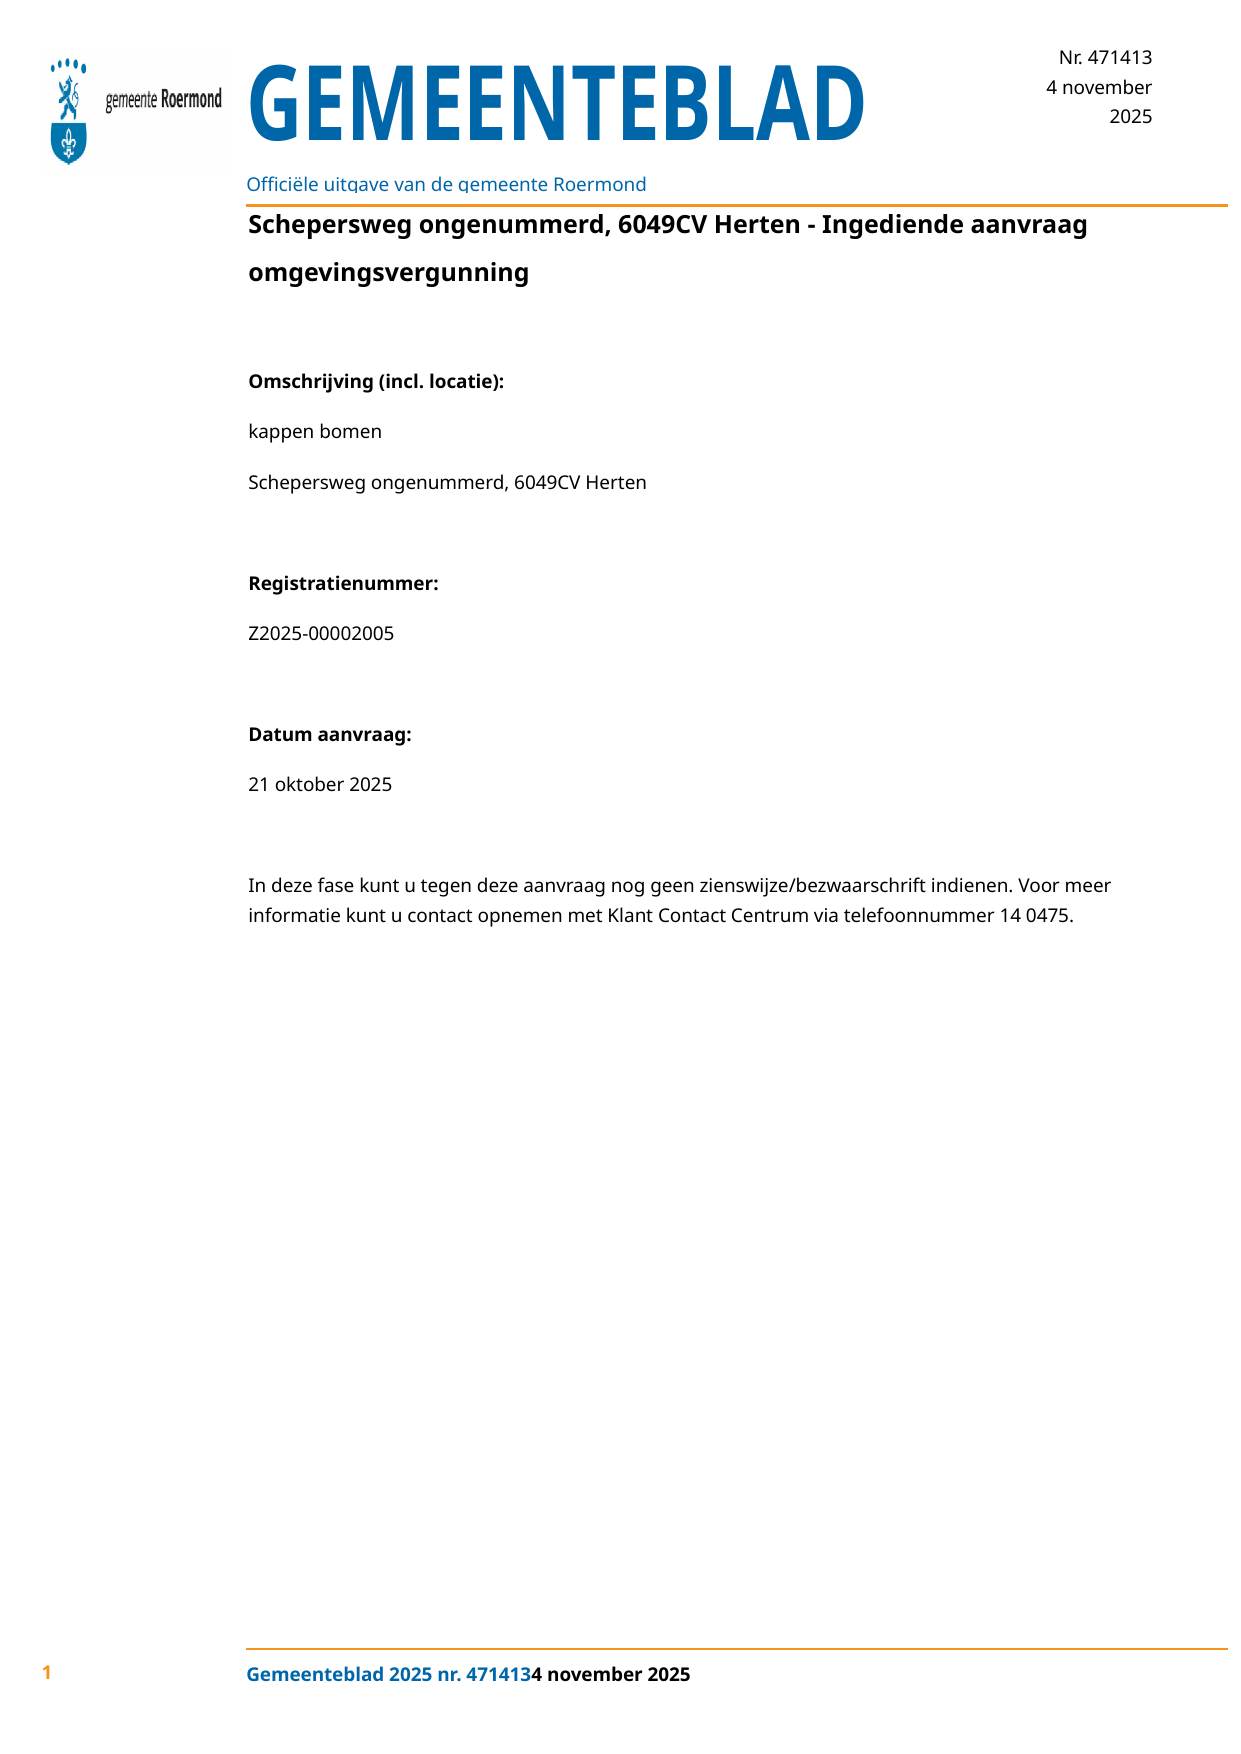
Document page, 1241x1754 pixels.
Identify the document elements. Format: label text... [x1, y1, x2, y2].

text Z2025-00002005 [248, 620, 1152, 646]
text 21 oktober 2025 [248, 772, 1152, 797]
text Registratienummer: [248, 570, 1152, 596]
text Schepersweg ongenummerd, 6049CV Herten - Ingediende aanvraag omgevingsvergunning [248, 207, 1152, 288]
text Schepersweg ongenummerd, 6049CV Herten [248, 469, 1152, 495]
text In deze fase kunt u tegen deze aanvraag nog geen zienswijze/bezwaarschrift indienen. Voor meer informatie kunt u contact opnemen met Klant Contact Centrum via telefoonnummer 14 0475. [248, 872, 1152, 928]
text Omschrijving (incl. locatie): [248, 368, 1152, 394]
text Datum aanvraag: [248, 721, 1152, 747]
picture [41, 47, 231, 172]
text kappen bomen [248, 419, 1152, 444]
